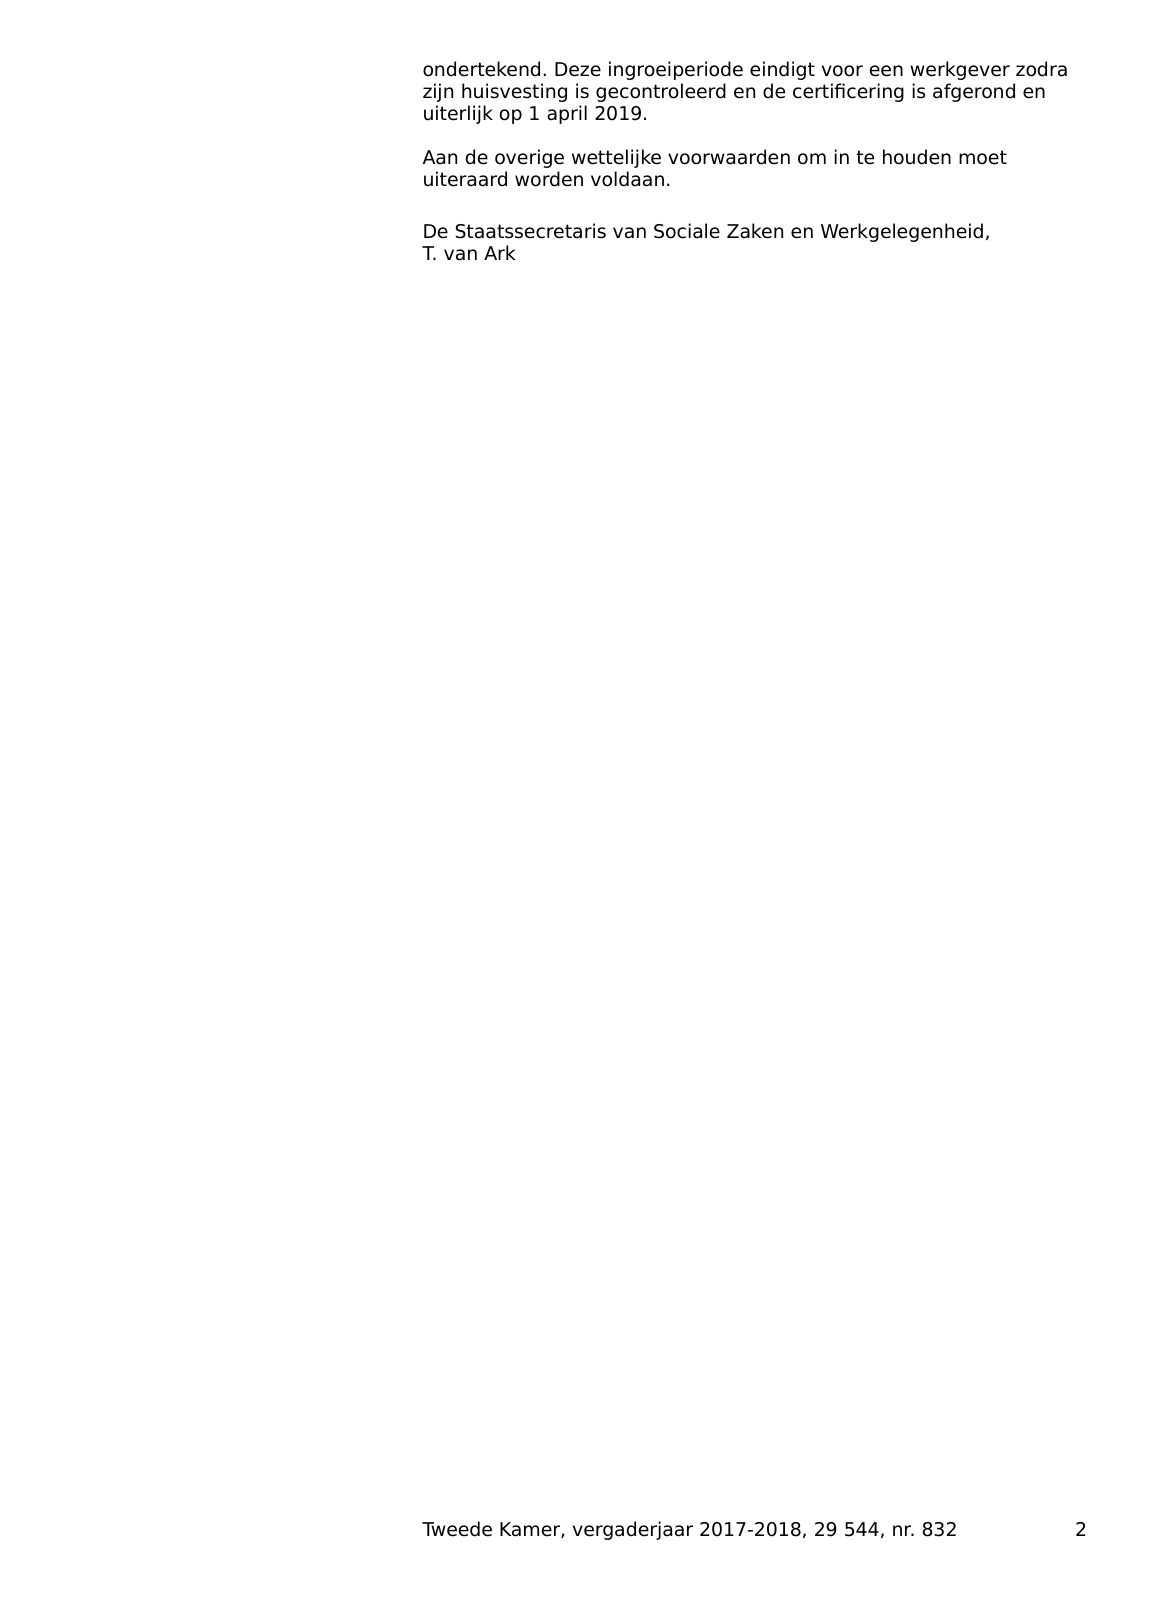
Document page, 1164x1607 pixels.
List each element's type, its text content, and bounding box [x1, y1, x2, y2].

text Aan de overige wettelijke voorwaarden om in te houden moet uiteraard worden voldaan. [422, 147, 1087, 191]
text ondertekend. Deze ingroeiperiode eindigt voor een werkgever zodra zijn huisvesting is gecontroleerd en de certificering is afgerond en uiterlijk op 1 april 2019. [422, 59, 1087, 125]
text De Staatssecretaris van Sociale Zaken en Werkgelegenheid, T. van Ark [422, 221, 1087, 265]
